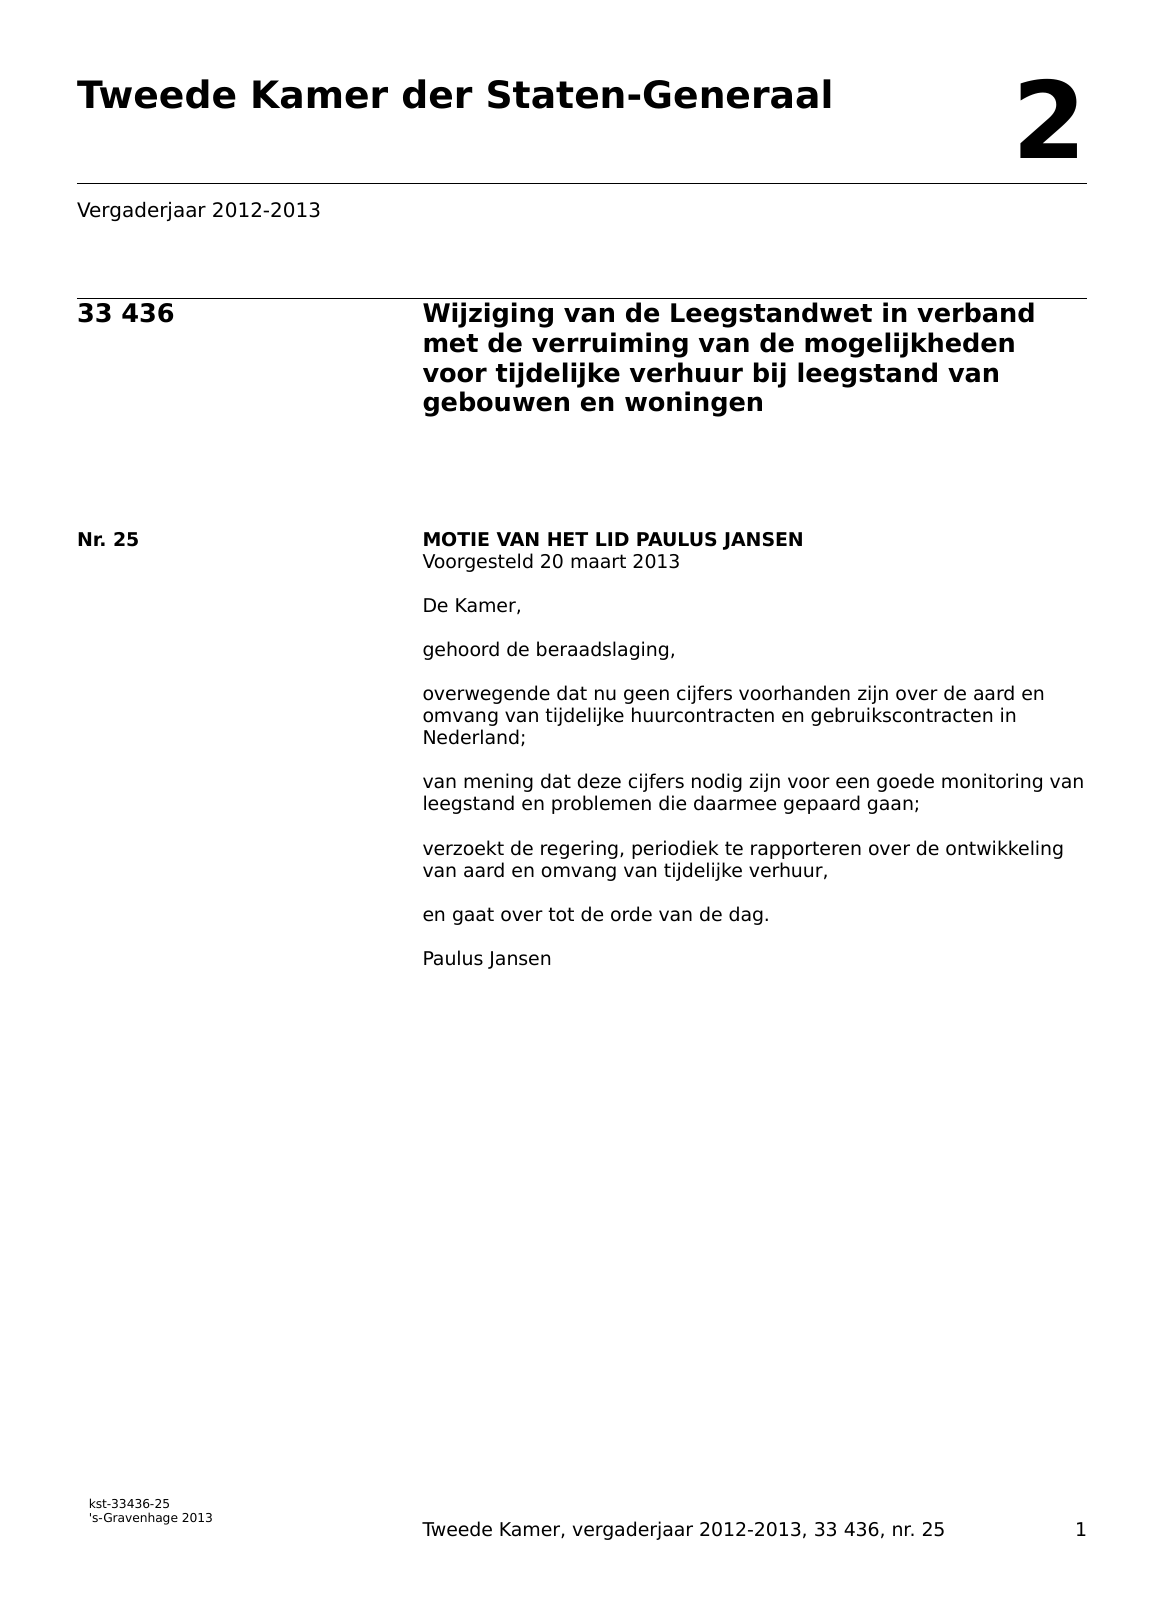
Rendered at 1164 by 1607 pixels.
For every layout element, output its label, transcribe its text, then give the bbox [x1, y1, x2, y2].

text Paulus Jansen [422, 948, 1087, 970]
text 's-Gravenhage 2013 [88, 1511, 323, 1525]
subtitle Nr. 25 MOTIE VAN HET LID PAULUS JANSEN [77, 529, 1087, 551]
table_cell Vergaderjaar 2012-2013 [77, 184, 1087, 298]
text kst-33436-25 [88, 1497, 323, 1511]
text van mening dat deze cijfers nodig zijn voor een goede monitoring van leegstand en problemen die daarmee gepaard gaan; [422, 771, 1087, 815]
table_header Tweede Kamer der Staten-Generaal [77, 59, 886, 183]
text Voorgesteld 20 maart 2013 [422, 551, 1087, 573]
text verzoekt de regering, periodiek te rapporteren over de ontwikkeling van aard en omvang van tijdelijke verhuur, [422, 837, 1087, 881]
text De Kamer, [422, 595, 1087, 617]
table_header 2 [886, 59, 1087, 183]
text overwegende dat nu geen cijfers voorhanden zijn over de aard en omvang van tijdelijke huurcontracten en gebruikscontracten in Nederland; [422, 683, 1087, 749]
subtitle 33 436 Wijziging van de Leegstandwet in verband met de verruiming van de mogelijkheden voor tijdelijke verhuur bij leegstand van gebouwen en woningen [77, 299, 1087, 418]
text en gaat over tot de orde van de dag. [422, 904, 1087, 926]
text gehoord de beraadslaging, [422, 639, 1087, 661]
